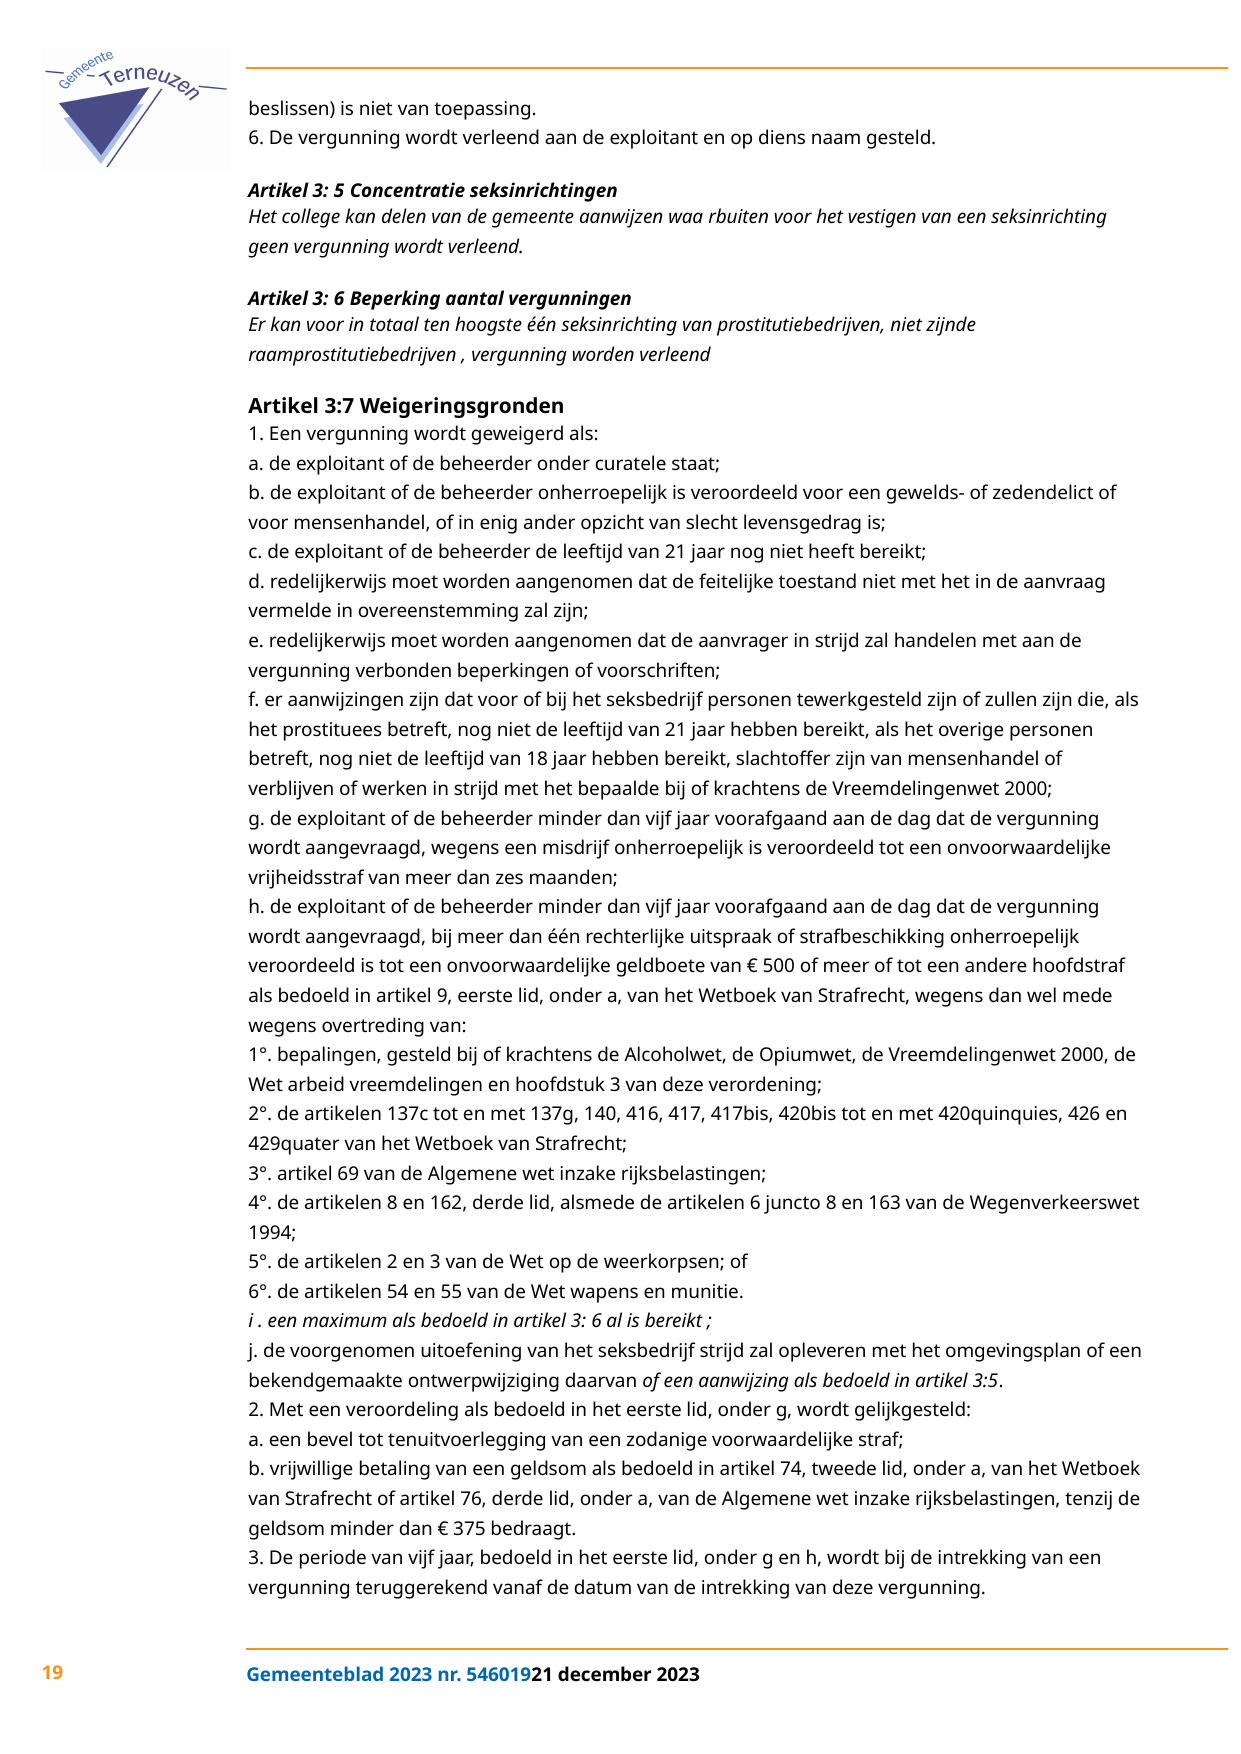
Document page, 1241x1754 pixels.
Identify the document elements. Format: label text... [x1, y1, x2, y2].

text d. redelijkerwijs moet worden aangenomen dat de feitelijke toestand niet met het in de aanvraag vermelde in overeenstemming zal zijn; [248, 568, 1152, 623]
text a. de exploitant of de beheerder onder curatele staat; [248, 450, 1152, 475]
text a. een bevel tot tenuitvoerlegging van een zodanige voorwaardelijke straf; [248, 1426, 1152, 1452]
text 3. De periode van vijf jaar, bedoeld in het eerste lid, onder g en h, wordt bij de intrekking van een vergunning teruggerekend vanaf de datum van de intrekking van deze vergunning. [248, 1544, 1152, 1599]
text Er kan voor in totaal ten hoogste één seksinrichting van prostitutiebedrijven, niet zijnde raamprostitutiebedrijven , vergunning worden verleend [248, 312, 1152, 367]
text f. er aanwijzingen zijn dat voor of bij het seksbedrijf personen tewerkgesteld zijn of zullen zijn die, als het prostituees betreft, nog niet de leeftijd van 21 jaar hebben bereikt, als het overige personen betreft, nog niet de leeftijd van 18 jaar hebben bereikt, slachtoffer zijn van mensenhandel of verblijven of werken in strijd met het bepaalde bij of krachtens de Vreemdelingenwet 2000; [248, 686, 1152, 801]
text g. de exploitant of de beheerder minder dan vijf jaar voorafgaand aan de dag dat de vergunning wordt aangevraagd, wegens een misdrijf onherroepelijk is veroordeeld tot een onvoorwaardelijke vrijheidsstraf van meer dan zes maanden; [248, 805, 1152, 889]
text i . een maximum als bedoeld in artikel 3: 6 al is bereikt ; [248, 1308, 1152, 1333]
text h. de exploitant of de beheerder minder dan vijf jaar voorafgaand aan de dag dat de vergunning wordt aangevraagd, bij meer dan één rechterlijke uitspraak of strafbeschikking onherroepelijk veroordeeld is tot een onvoorwaardelijke geldboete van € 500 of meer of tot een andere hoofdstraf als bedoeld in artikel 9, eerste lid, onder a, van het Wetboek van Strafrecht, wegens dan wel mede wegens overtreding van: [248, 893, 1152, 1037]
text Artikel 3: 5 Concentratie seksinrichtingen [248, 175, 1152, 203]
text 2. Met een veroordeling als bedoeld in het eerste lid, onder g, wordt gelijkgesteld: [248, 1396, 1152, 1422]
text beslissen) is niet van toepassing. [248, 95, 1152, 121]
text 5°. de artikelen 2 en 3 van de Wet op de weerkorpsen; of [248, 1248, 1152, 1274]
text 2°. de artikelen 137c tot en met 137g, 140, 416, 417, 417bis, 420bis tot en met 420quinquies, 426 en 429quater van het Wetboek van Strafrecht; [248, 1101, 1152, 1156]
text c. de exploitant of de beheerder de leeftijd van 21 jaar nog niet heeft bereikt; [248, 538, 1152, 564]
text Artikel 3:7 Weigeringsgronden [248, 392, 1152, 420]
picture [41, 47, 231, 172]
text e. redelijkerwijs moet worden aangenomen dat de aanvrager in strijd zal handelen met aan de vergunning verbonden beperkingen of voorschriften; [248, 627, 1152, 682]
text 1°. bepalingen, gesteld bij of krachtens de Alcoholwet, de Opiumwet, de Vreemdelingenwet 2000, de Wet arbeid vreemdelingen en hoofdstuk 3 van deze verordening; [248, 1041, 1152, 1097]
text 4°. de artikelen 8 en 162, derde lid, alsmede de artikelen 6 juncto 8 en 163 van de Wegenverkeerswet 1994; [248, 1189, 1152, 1244]
text 6. De vergunning wordt verleend aan de exploitant en op diens naam gesteld. [248, 124, 1152, 150]
text b. de exploitant of de beheerder onherroepelijk is veroordeeld voor een gewelds- of zedendelict of voor mensenhandel, of in enig ander opzicht van slecht levensgedrag is; [248, 479, 1152, 534]
text 6°. de artikelen 54 en 55 van de Wet wapens en munitie. [248, 1278, 1152, 1304]
text Artikel 3: 6 Beperking aantal vergunningen [248, 283, 1152, 312]
text b. vrijwillige betaling van een geldsom als bedoeld in artikel 74, tweede lid, onder a, van het Wetboek van Strafrecht of artikel 76, derde lid, onder a, van de Algemene wet inzake rijksbelastingen, tenzij de geldsom minder dan € 375 bedraagt. [248, 1456, 1152, 1540]
text j. de voorgenomen uitoefening van het seksbedrijf strijd zal opleveren met het omgevingsplan of een bekendgemaakte ontwerpwijziging daarvan of een aanwijzing als bedoeld in artikel 3:5. [248, 1337, 1152, 1392]
text 3°. artikel 69 van de Algemene wet inzake rijksbelastingen; [248, 1160, 1152, 1185]
text 1. Een vergunning wordt geweigerd als: [248, 420, 1152, 446]
text Het college kan delen van de gemeente aanwijzen waa rbuiten voor het vestigen van een seksinrichting geen vergunning wordt verleend. [248, 203, 1152, 258]
